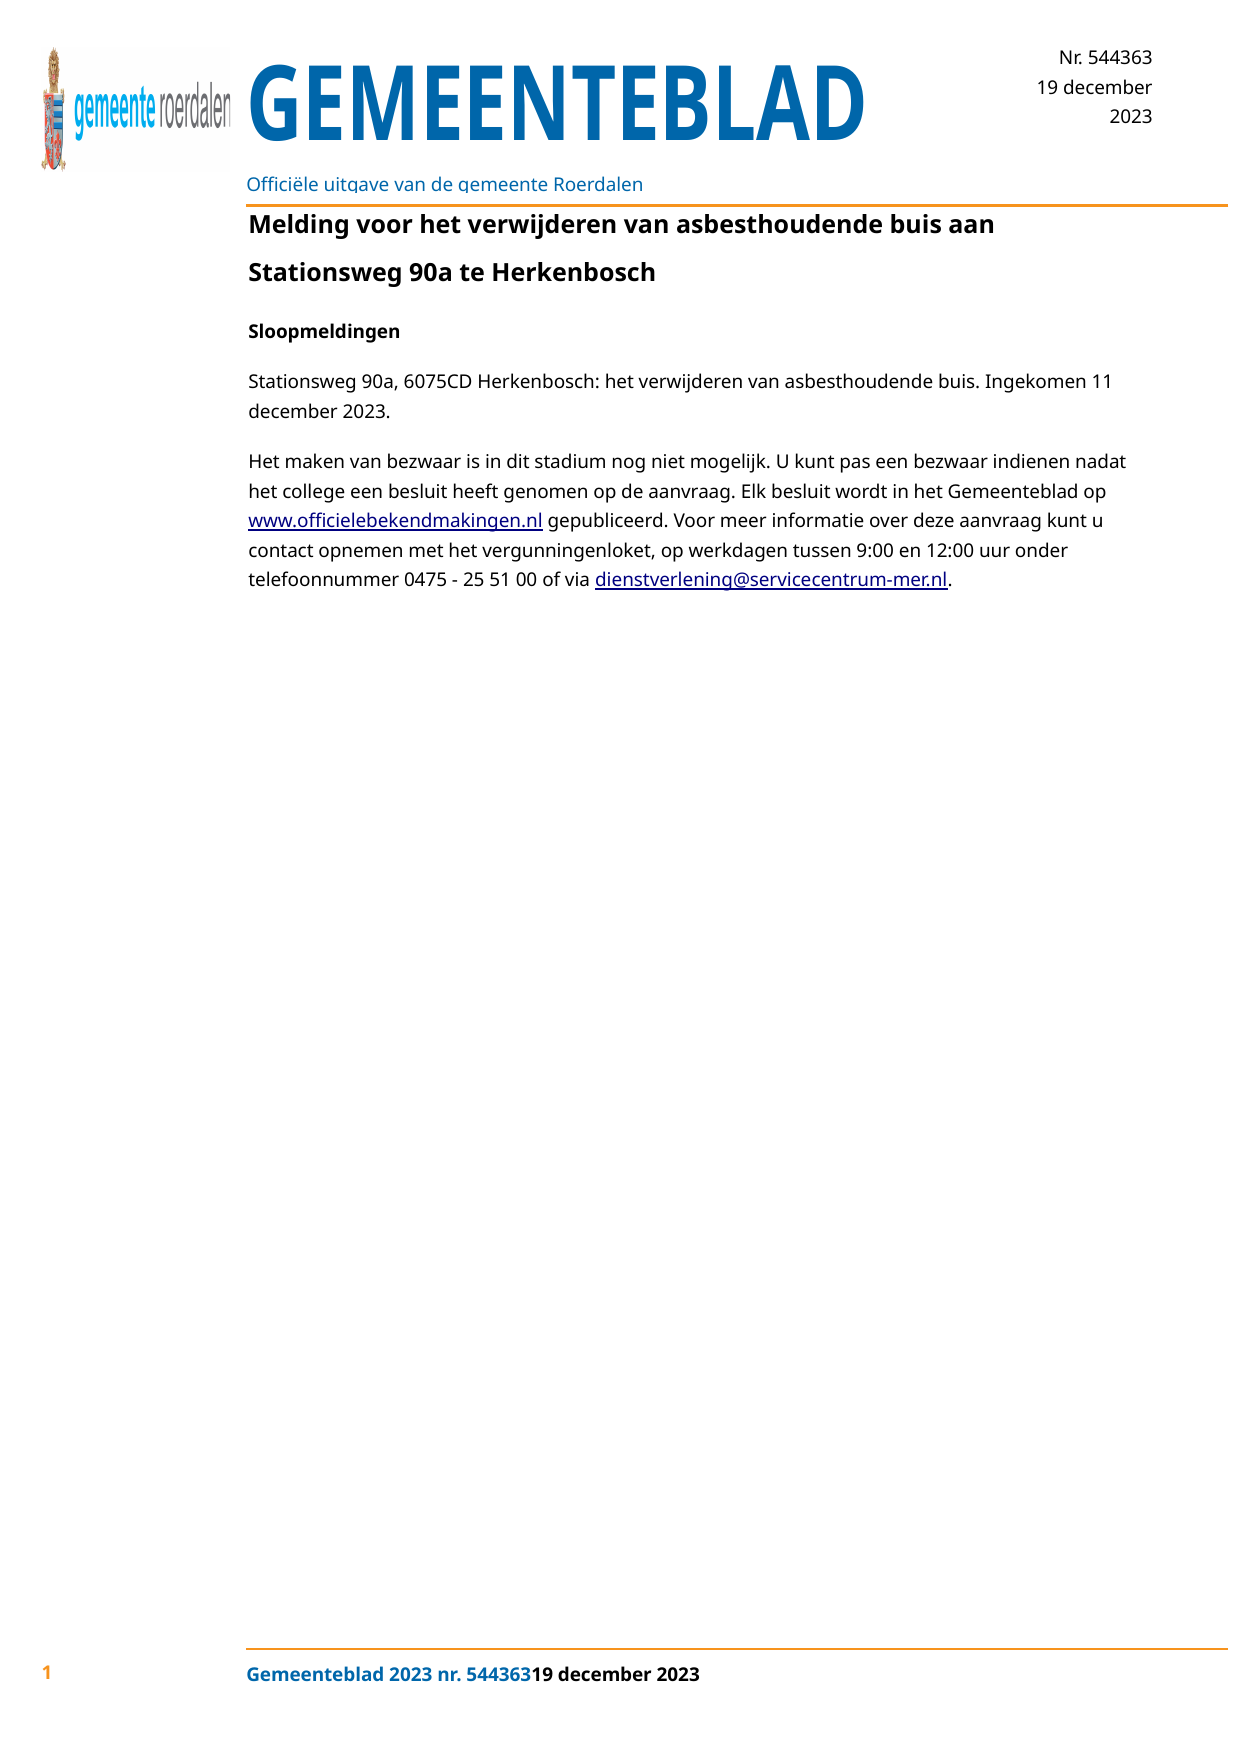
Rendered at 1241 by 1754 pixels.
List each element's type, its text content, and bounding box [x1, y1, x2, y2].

text Melding voor het verwijderen van asbesthoudende buis aan Stationsweg 90a te Herkenbosch [248, 207, 1152, 288]
text Stationsweg 90a, 6075CD Herkenbosch: het verwijderen van asbesthoudende buis. Ingekomen 11 december 2023. [248, 368, 1152, 424]
text Het maken van bezwaar is in dit stadium nog niet mogelijk. U kunt pas een bezwaar indienen nadat het college een besluit heeft genomen op de aanvraag. Elk besluit wordt in het Gemeenteblad op www.officielebekendmakingen.nl gepubliceerd. Voor meer informatie over deze aanvraag kunt u contact opnemen met het vergunningenloket, op werkdagen tussen 9:00 en 12:00 uur onder telefoonnummer 0475 - 25 51 00 of via dienstverlening@servicecentrum-mer.nl. [248, 448, 1152, 592]
picture [41, 47, 231, 172]
text Sloopmeldingen [248, 318, 1152, 344]
